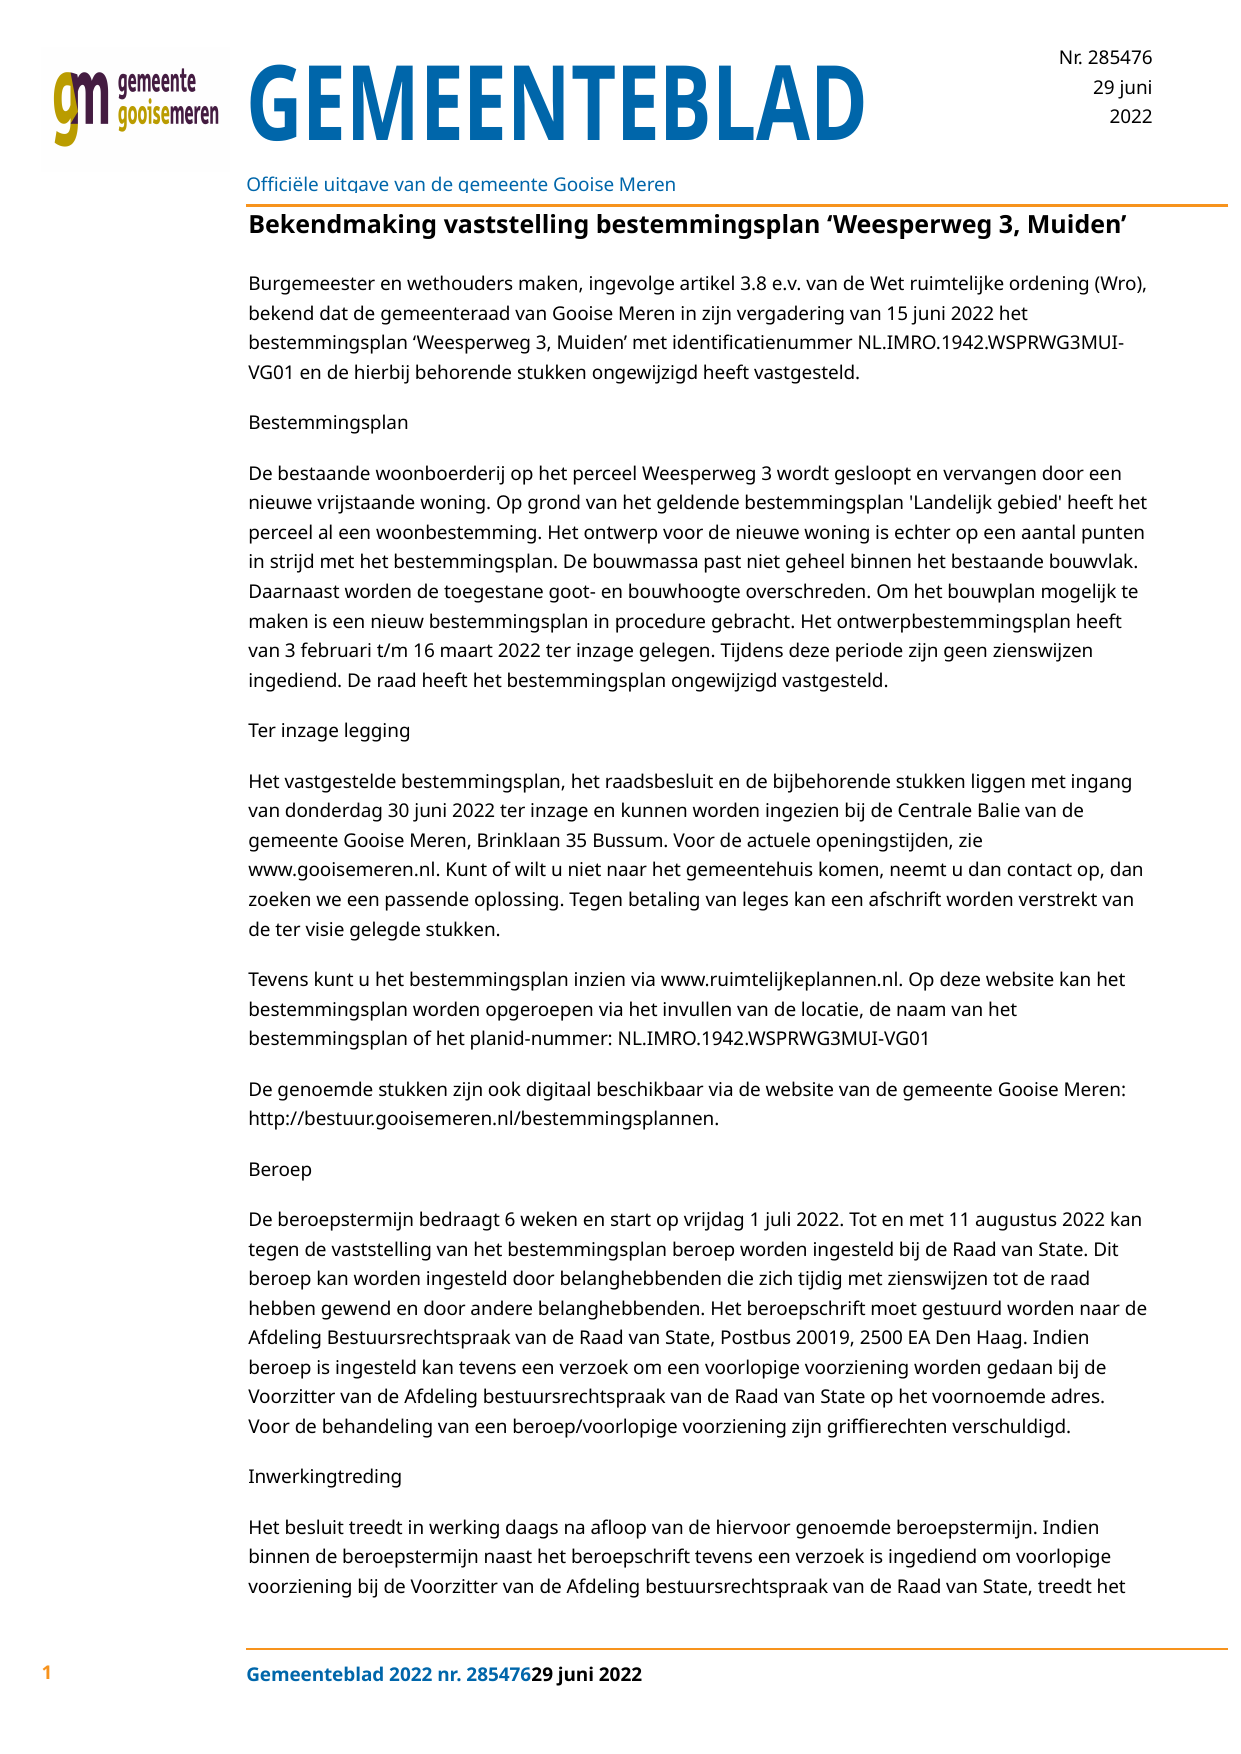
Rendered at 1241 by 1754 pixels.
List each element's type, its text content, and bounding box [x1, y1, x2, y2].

text Inwerkingtreding [248, 1464, 1152, 1489]
text Burgemeester en wethouders maken, ingevolge artikel 3.8 e.v. van de Wet ruimtelijke ordening (Wro), bekend dat de gemeenteraad van Gooise Meren in zijn vergadering van 15 juni 2022 het bestemmingsplan ‘Weesperweg 3, Muiden’ met identificatienummer NL.IMRO.1942.WSPRWG3MUI-VG01 en de hierbij behorende stukken ongewijzigd heeft vastgesteld. [248, 270, 1152, 385]
text De bestaande woonboerderij op het perceel Weesperweg 3 wordt gesloopt en vervangen door een nieuwe vrijstaande woning. Op grond van het geldende bestemmingsplan 'Landelijk gebied' heeft het perceel al een woonbestemming. Het ontwerp voor de nieuwe woning is echter op een aantal punten in strijd met het bestemmingsplan. De bouwmassa past niet geheel binnen het bestaande bouwvlak. Daarnaast worden de toegestane goot- en bouwhoogte overschreden. Om het bouwplan mogelijk te maken is een nieuw bestemmingsplan in procedure gebracht. Het ontwerpbestemmingsplan heeft van 3 februari t/m 16 maart 2022 ter inzage gelegen. Tijdens deze periode zijn geen zienswijzen ingediend. De raad heeft het bestemmingsplan ongewijzigd vastgesteld. [248, 460, 1152, 693]
text De genoemde stukken zijn ook digitaal beschikbaar via de website van de gemeente Gooise Meren: http://bestuur.gooisemeren.nl/bestemmingsplannen. [248, 1076, 1152, 1131]
text Bekendmaking vaststelling bestemmingsplan ‘Weesperweg 3, Muiden’ [248, 207, 1152, 241]
text Het vastgestelde bestemmingsplan, het raadsbesluit en de bijbehorende stukken liggen met ingang van donderdag 30 juni 2022 ter inzage en kunnen worden ingezien bij de Centrale Balie van de gemeente Gooise Meren, Brinklaan 35 Bussum. Voor de actuele openingstijden, zie www.gooisemeren.nl. Kunt of wilt u niet naar het gemeentehuis komen, neemt u dan contact op, dan zoeken we een passende oplossing. Tegen betaling van leges kan een afschrift worden verstrekt van de ter visie gelegde stukken. [248, 768, 1152, 941]
text Tevens kunt u het bestemmingsplan inzien via www.ruimtelijkeplannen.nl. Op deze website kan het bestemmingsplan worden opgeroepen via het invullen van de locatie, de naam van het bestemmingsplan of het planid-nummer: NL.IMRO.1942.WSPRWG3MUI-VG01 [248, 966, 1152, 1051]
text De beroepstermijn bedraagt 6 weken en start op vrijdag 1 juli 2022. Tot en met 11 augustus 2022 kan tegen de vaststelling van het bestemmingsplan beroep worden ingesteld bij de Raad van State. Dit beroep kan worden ingesteld door belanghebbenden die zich tijdig met zienswijzen tot de raad hebben gewend en door andere belanghebbenden. Het beroepschrift moet gestuurd worden naar de Afdeling Bestuursrechtspraak van de Raad van State, Postbus 20019, 2500 EA Den Haag. Indien beroep is ingesteld kan tevens een verzoek om een voorlopige voorziening worden gedaan bij de Voorzitter van de Afdeling bestuursrechtspraak van de Raad van State op het voornoemde adres. Voor de behandeling van een beroep/voorlopige voorziening zijn griffierechten verschuldigd. [248, 1206, 1152, 1439]
picture [41, 47, 231, 172]
text Het besluit treedt in werking daags na afloop van de hiervoor genoemde beroepstermijn. Indien binnen de beroepstermijn naast het beroepschrift tevens een verzoek is ingediend om voorlopige voorziening bij de Voorzitter van de Afdeling bestuursrechtspraak van de Raad van State, treedt het [248, 1514, 1152, 1599]
text Bestemmingsplan [248, 409, 1152, 435]
text Beroep [248, 1156, 1152, 1181]
text Ter inzage legging [248, 717, 1152, 743]
